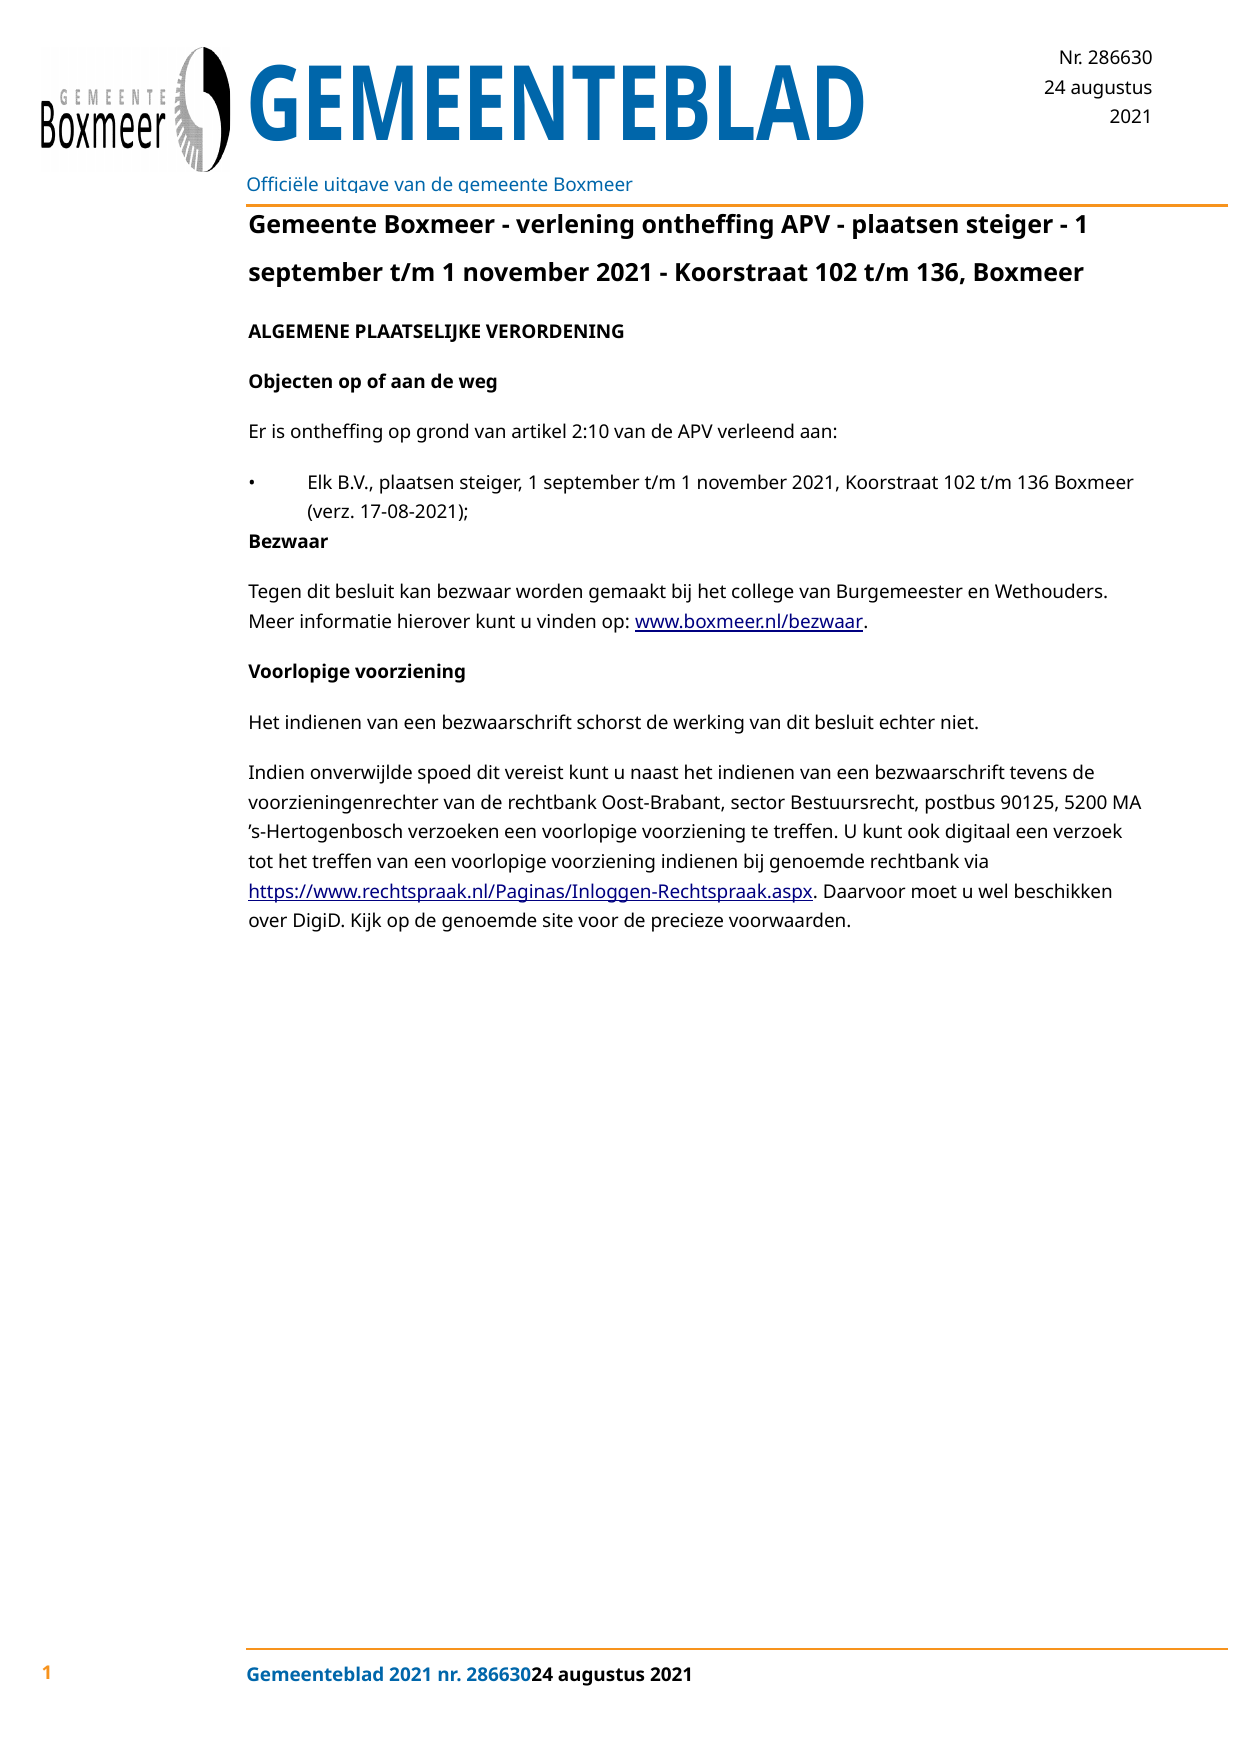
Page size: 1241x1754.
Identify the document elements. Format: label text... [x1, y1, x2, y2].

picture [41, 47, 231, 172]
text Voorlopige voorziening [248, 659, 1152, 684]
text ALGEMENE PLAATSELIJKE VERORDENING [248, 318, 1152, 344]
text Er is ontheffing op grond van artikel 2:10 van de APV verleend aan: [248, 419, 1152, 444]
text Gemeente Boxmeer - verlening ontheffing APV - plaatsen steiger - 1 september t/m 1 november 2021 - Koorstraat 102 t/m 136, Boxmeer [248, 207, 1152, 288]
text Tegen dit besluit kan bezwaar worden gemaakt bij het college van Burgemeester en Wethouders. Meer informatie hierover kunt u vinden op: www.boxmeer.nl/bezwaar. [248, 579, 1152, 634]
list Elk B.V., plaatsen steiger, 1 september t/m 1 november 2021, Koorstraat 102 t/m 136 Boxmeer (verz. 17-08-2021); [248, 469, 1152, 524]
text Objecten op of aan de weg [248, 368, 1152, 394]
text Het indienen van een bezwaarschrift schorst de werking van dit besluit echter niet. [248, 709, 1152, 735]
text Indien onverwijlde spoed dit vereist kunt u naast het indienen van een bezwaarschrift tevens de voorzieningenrechter van de rechtbank Oost-Brabant, sector Bestuursrecht, postbus 90125, 5200 MA ’s-Hertogenbosch verzoeken een voorlopige voorziening te treffen. U kunt ook digitaal een verzoek tot het treffen van een voorlopige voorziening indienen bij genoemde rechtbank via https://www.rechtspraak.nl/Paginas/Inloggen-Rechtspraak.aspx. Daarvoor moet u wel beschikken over DigiD. Kijk op de genoemde site voor de precieze voorwaarden. [248, 759, 1152, 933]
text Bezwaar [248, 528, 1152, 554]
